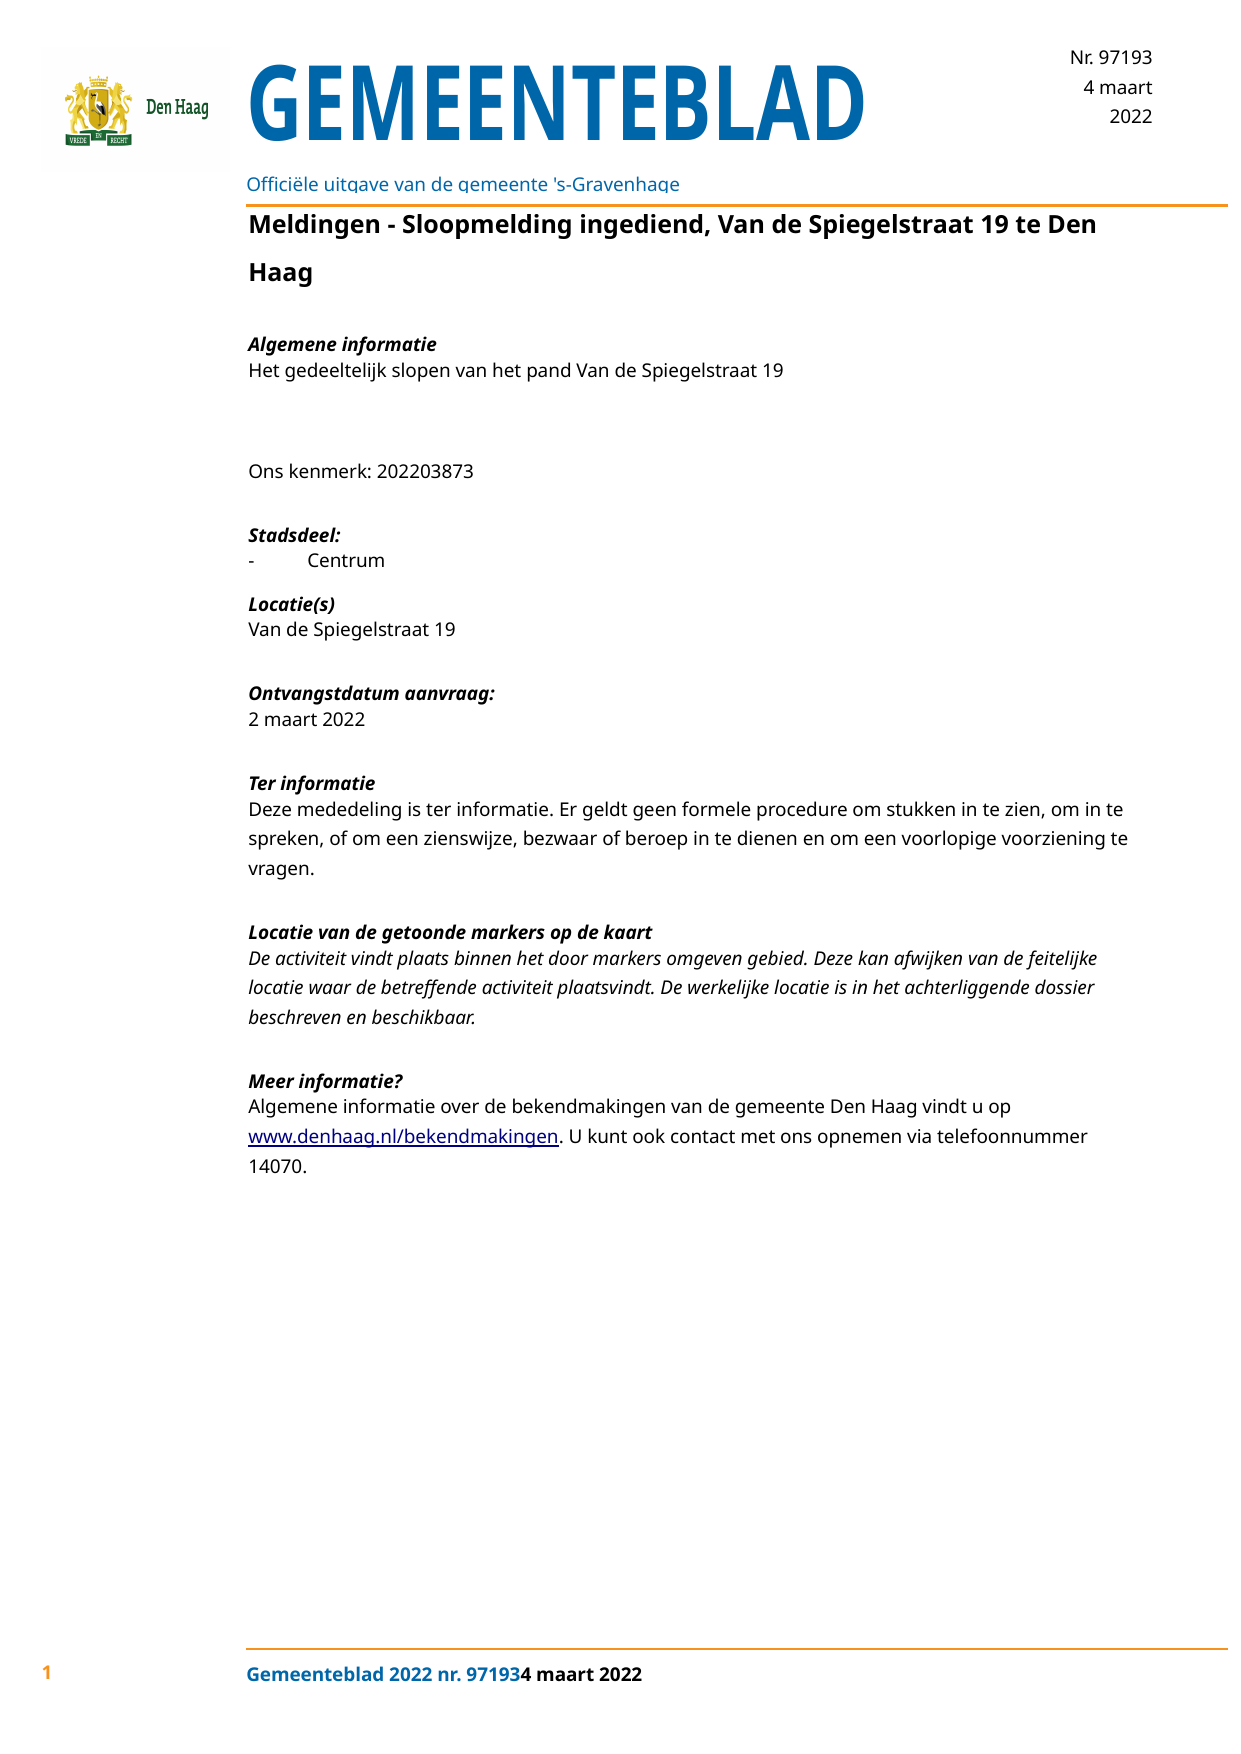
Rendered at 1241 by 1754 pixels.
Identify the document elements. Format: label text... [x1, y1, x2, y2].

text Stadsdeel: [248, 522, 1152, 548]
text Meer informatie? [248, 1068, 1152, 1094]
picture [41, 47, 231, 172]
text Locatie(s) [248, 591, 1152, 617]
text Het gedeeltelijk slopen van het pand Van de Spiegelstraat 19 [248, 357, 1152, 383]
text De activiteit vindt plaats binnen het door markers omgeven gebied. Deze kan afwijken van de feitelijke locatie waar de betreffende activiteit plaatsvindt. De werkelijke locatie is in het achterliggende dossier beschreven en beschikbaar. [248, 945, 1152, 1030]
text Algemene informatie [248, 331, 1152, 357]
text Ons kenmerk: 202203873 [248, 458, 1152, 484]
text Ter informatie [248, 770, 1152, 796]
text Meldingen - Sloopmelding ingediend, Van de Spiegelstraat 19 te Den Haag [248, 207, 1152, 288]
text Locatie van de getoonde markers op de kaart [248, 919, 1152, 945]
text Ontvangstdatum aanvraag: [248, 681, 1152, 706]
text Deze mededeling is ter informatie. Er geldt geen formele procedure om stukken in te zien, om in te spreken, of om een zienswijze, bezwaar of beroep in te dienen en om een voorlopige voorziening te vragen. [248, 796, 1152, 881]
list Centrum [248, 548, 1152, 573]
text Van de Spiegelstraat 19 [248, 617, 1152, 642]
text Algemene informatie over de bekendmakingen van de gemeente Den Haag vindt u op www.denhaag.nl/bekendmakingen. U kunt ook contact met ons opnemen via telefoonnummer 14070. [248, 1094, 1152, 1178]
text 2 maart 2022 [248, 706, 1152, 732]
